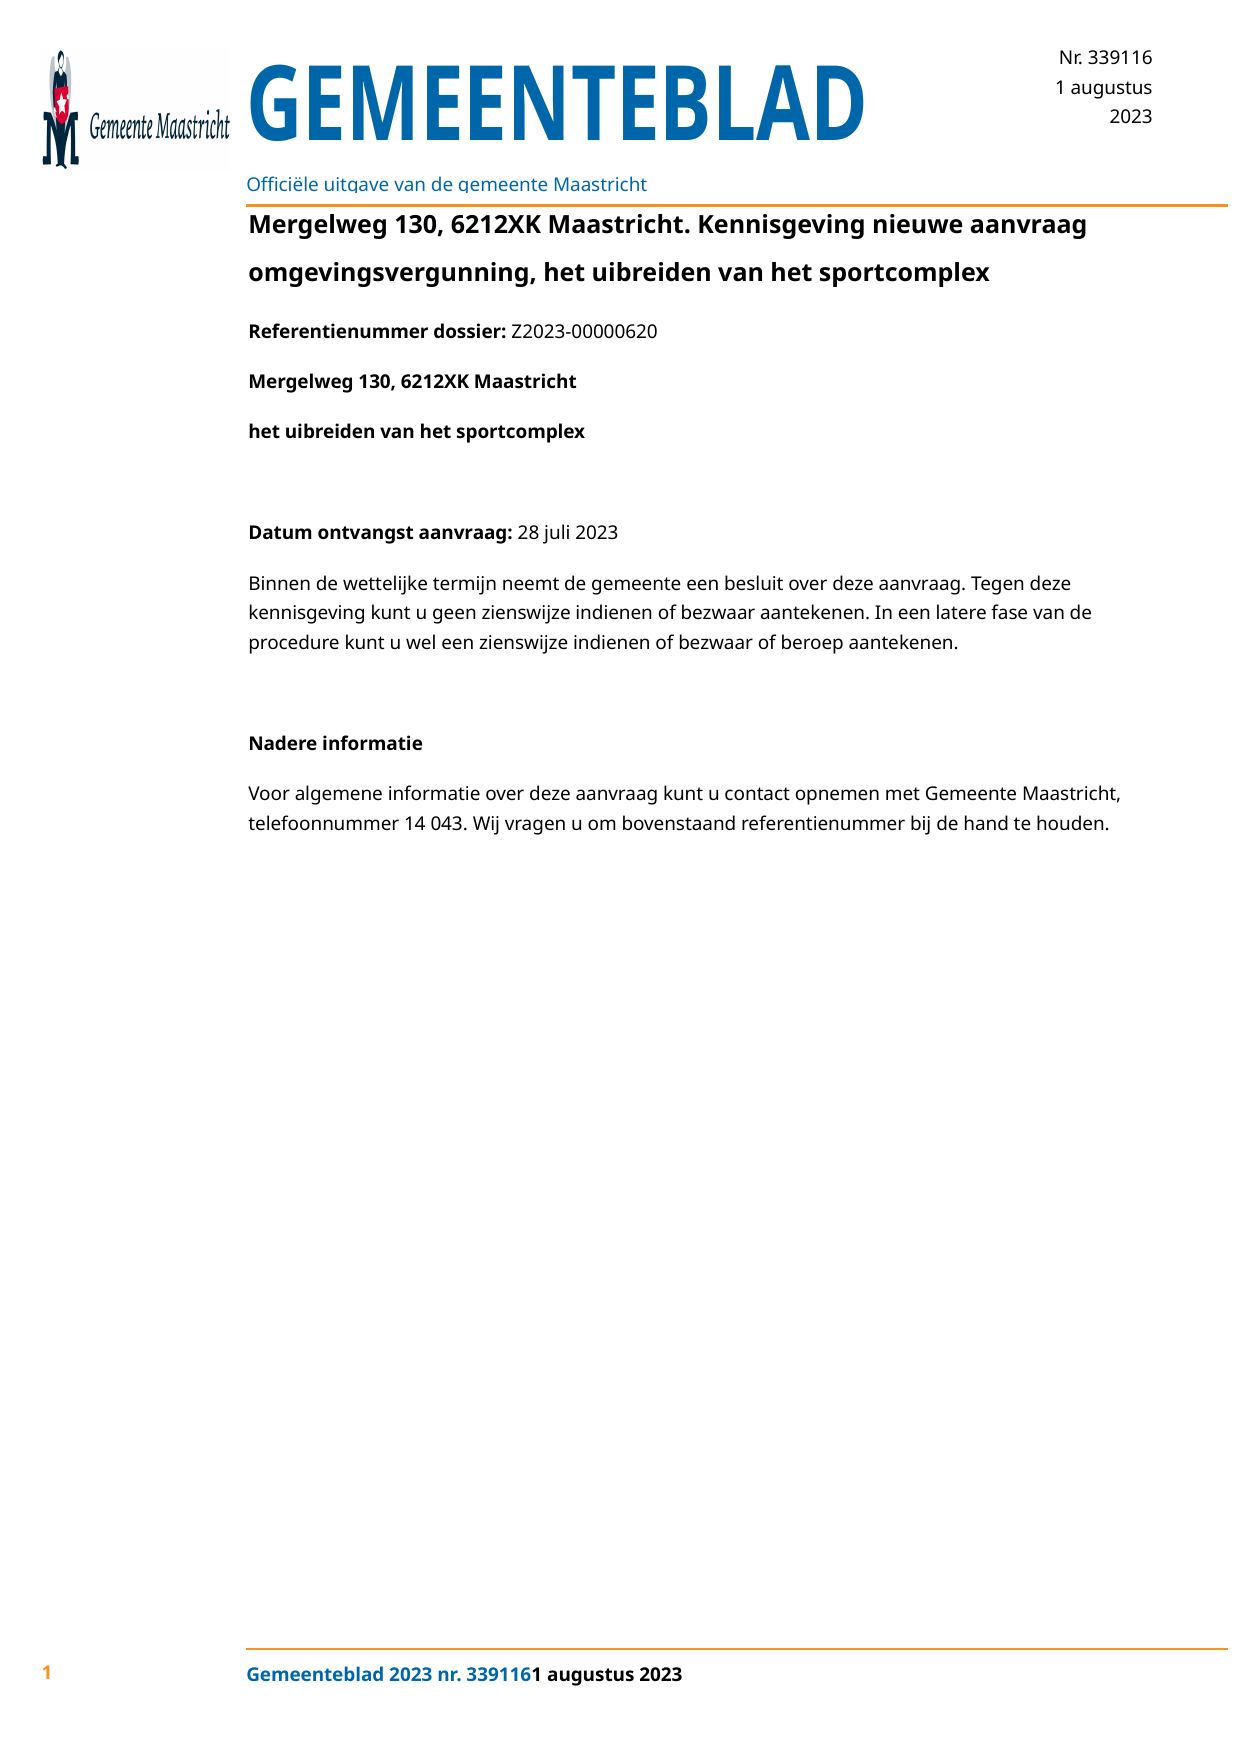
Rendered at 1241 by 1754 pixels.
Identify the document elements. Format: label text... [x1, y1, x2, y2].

text Mergelweg 130, 6212XK Maastricht. Kennisgeving nieuwe aanvraag omgevingsvergunning, het uibreiden van het sportcomplex [248, 207, 1152, 288]
text Nadere informatie [248, 730, 1152, 756]
picture [41, 47, 231, 172]
text het uibreiden van het sportcomplex [248, 419, 1152, 444]
text Voor algemene informatie over deze aanvraag kunt u contact opnemen met Gemeente Maastricht, telefoonnummer 14 043. Wij vragen u om bovenstaand referentienummer bij de hand te houden. [248, 780, 1152, 836]
text Referentienummer dossier: Z2023-00000620 [248, 318, 1152, 344]
text Datum ontvangst aanvraag: 28 juli 2023 [248, 519, 1152, 545]
text Binnen de wettelijke termijn neemt de gemeente een besluit over deze aanvraag. Tegen deze kennisgeving kunt u geen zienswijze indienen of bezwaar aantekenen. In een latere fase van de procedure kunt u wel een zienswijze indienen of bezwaar of beroep aantekenen. [248, 570, 1152, 655]
text Mergelweg 130, 6212XK Maastricht [248, 368, 1152, 394]
